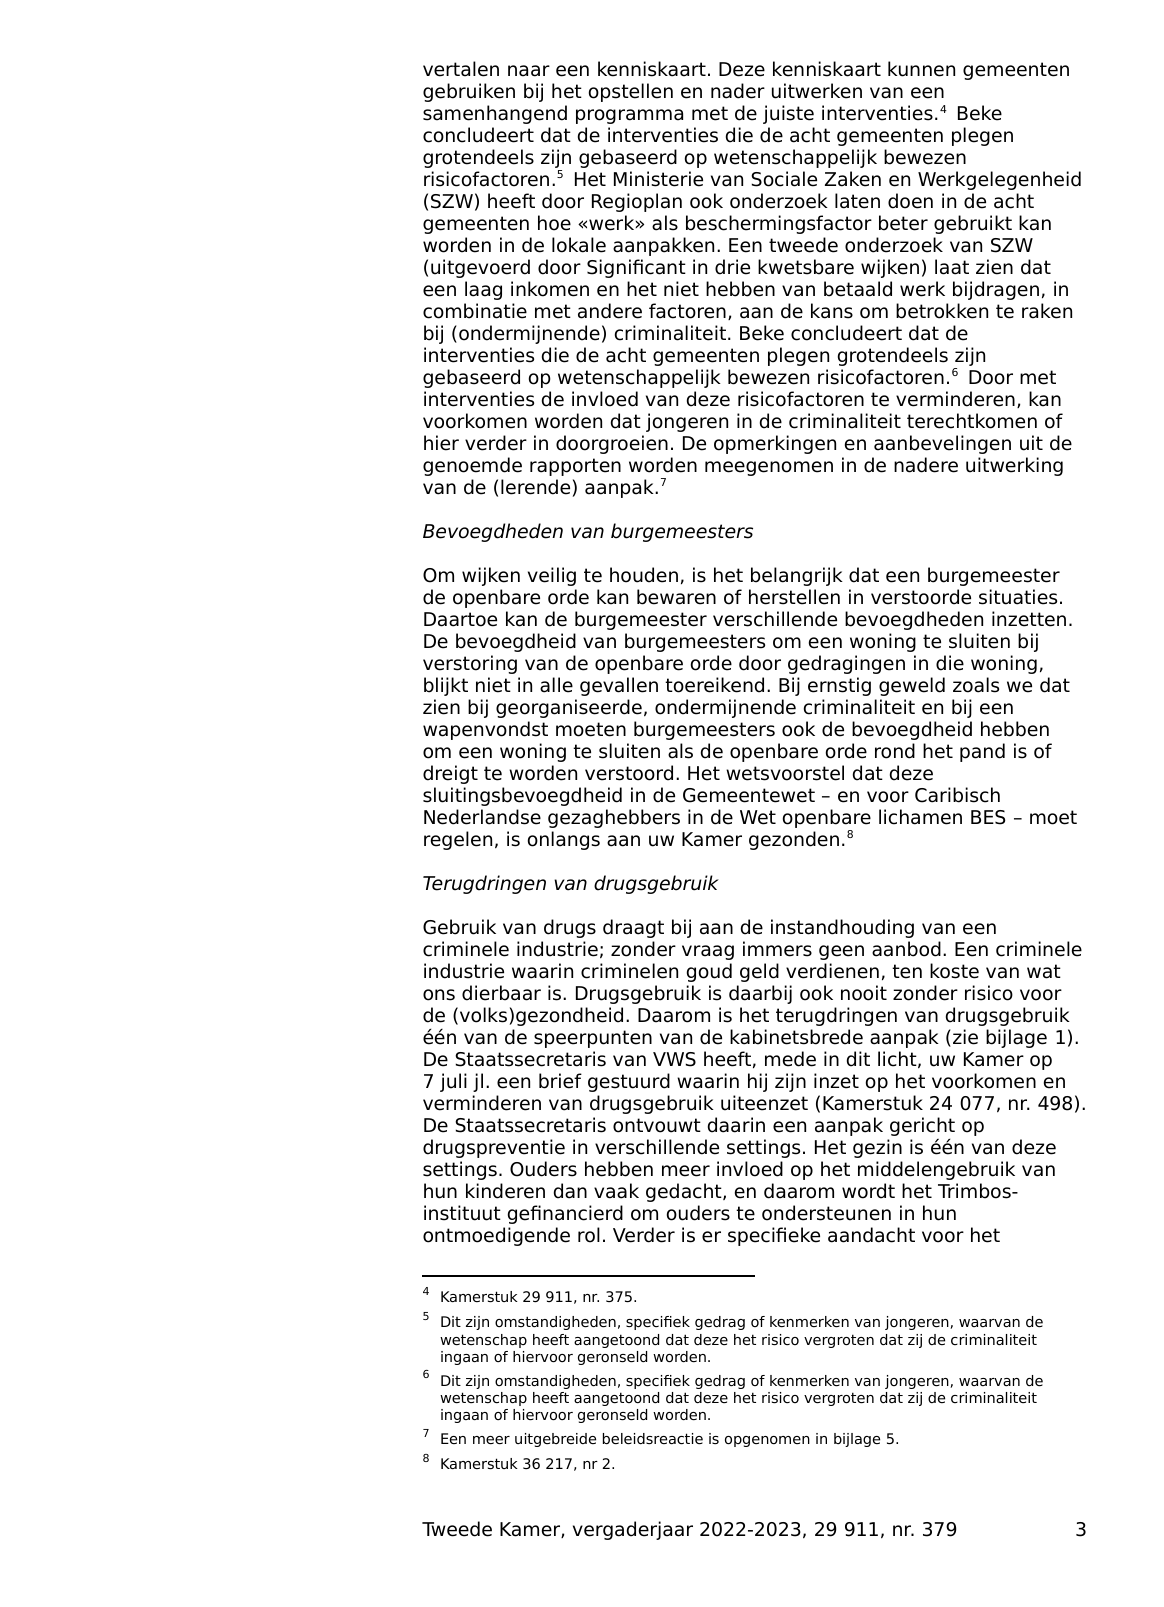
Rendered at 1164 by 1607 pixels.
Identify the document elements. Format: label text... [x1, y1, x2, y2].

text Gebruik van drugs draagt bij aan de instandhouding van een criminele industrie; zonder vraag immers geen aanbod. Een criminele industrie waarin criminelen goud geld verdienen, ten koste van wat ons dierbaar is. Drugsgebruik is daarbij ook nooit zonder risico voor de (volks)gezondheid. Daarom is het terugdringen van drugsgebruik één van de speerpunten van de kabinetsbrede aanpak (zie bijlage 1). De Staatssecretaris van VWS heeft, mede in dit licht, uw Kamer op 7 juli jl. een brief gestuurd waarin hij zijn inzet op het voorkomen en verminderen van drugsgebruik uiteenzet (Kamerstuk 24 077, nr. 498). De Staatssecretaris ontvouwt daarin een aanpak gericht op drugspreventie in verschillende settings. Het gezin is één van deze settings. Ouders hebben meer invloed op het middelengebruik van hun kinderen dan vaak gedacht, en daarom wordt het Trimbos-instituut gefinancierd om ouders te ondersteunen in hun ontmoedigende rol. Verder is er specifieke aandacht voor het [422, 917, 1087, 1247]
text vertalen naar een kenniskaart. Deze kenniskaart kunnen gemeenten gebruiken bij het opstellen en nader uitwerken van een samenhangend programma met de juiste interventies. Beke concludeert dat de interventies die de acht gemeenten plegen grotendeels zijn gebaseerd op wetenschappelijk bewezen risicofactoren. Het Ministerie van Sociale Zaken en Werkgelegenheid (SZW) heeft door Regioplan ook onderzoek laten doen in de acht gemeenten hoe «werk» als beschermingsfactor beter gebruikt kan worden in de lokale aanpakken. Een tweede onderzoek van SZW (uitgevoerd door Significant in drie kwetsbare wijken) laat zien dat een laag inkomen en het niet hebben van betaald werk bijdragen, in combinatie met andere factoren, aan de kans om betrokken te raken bij (ondermijnende) criminaliteit. Beke concludeert dat de interventies die de acht gemeenten plegen grotendeels zijn gebaseerd op wetenschappelijk bewezen risicofactoren. Door met interventies de invloed van deze risicofactoren te verminderen, kan voorkomen worden dat jongeren in de criminaliteit terechtkomen of hier verder in doorgroeien. De opmerkingen en aanbevelingen uit de genoemde rapporten worden meegenomen in de nadere uitwerking van de (lerende) aanpak. [422, 59, 1087, 499]
subtitle Bevoegdheden van burgemeesters [422, 521, 1087, 543]
text Kamerstuk 36 217, nr 2. [422, 1452, 1087, 1474]
text Dit zijn omstandigheden, specifiek gedrag of kenmerken van jongeren, waarvan de wetenschap heeft aangetoond dat deze het risico vergroten dat zij de criminaliteit ingaan of hiervoor geronseld worden. [422, 1310, 1087, 1366]
subtitle Terugdringen van drugsgebruik [422, 873, 1087, 895]
text Om wijken veilig te houden, is het belangrijk dat een burgemeester de openbare orde kan bewaren of herstellen in verstoorde situaties. Daartoe kan de burgemeester verschillende bevoegdheden inzetten. De bevoegdheid van burgemeesters om een woning te sluiten bij verstoring van de openbare orde door gedragingen in die woning, blijkt niet in alle gevallen toereikend. Bij ernstig geweld zoals we dat zien bij georganiseerde, ondermijnende criminaliteit en bij een wapenvondst moeten burgemeesters ook de bevoegdheid hebben om een woning te sluiten als de openbare orde rond het pand is of dreigt te worden verstoord. Het wetsvoorstel dat deze sluitingsbevoegdheid in de Gemeentewet – en voor Caribisch Nederlandse gezaghebbers in de Wet openbare lichamen BES – moet regelen, is onlangs aan uw Kamer gezonden. [422, 565, 1087, 851]
text Een meer uitgebreide beleidsreactie is opgenomen in bijlage 5. [422, 1427, 1087, 1449]
text Dit zijn omstandigheden, specifiek gedrag of kenmerken van jongeren, waarvan de wetenschap heeft aangetoond dat deze het risico vergroten dat zij de criminaliteit ingaan of hiervoor geronseld worden. [422, 1368, 1087, 1424]
text Kamerstuk 29 911, nr. 375. [422, 1285, 1087, 1307]
